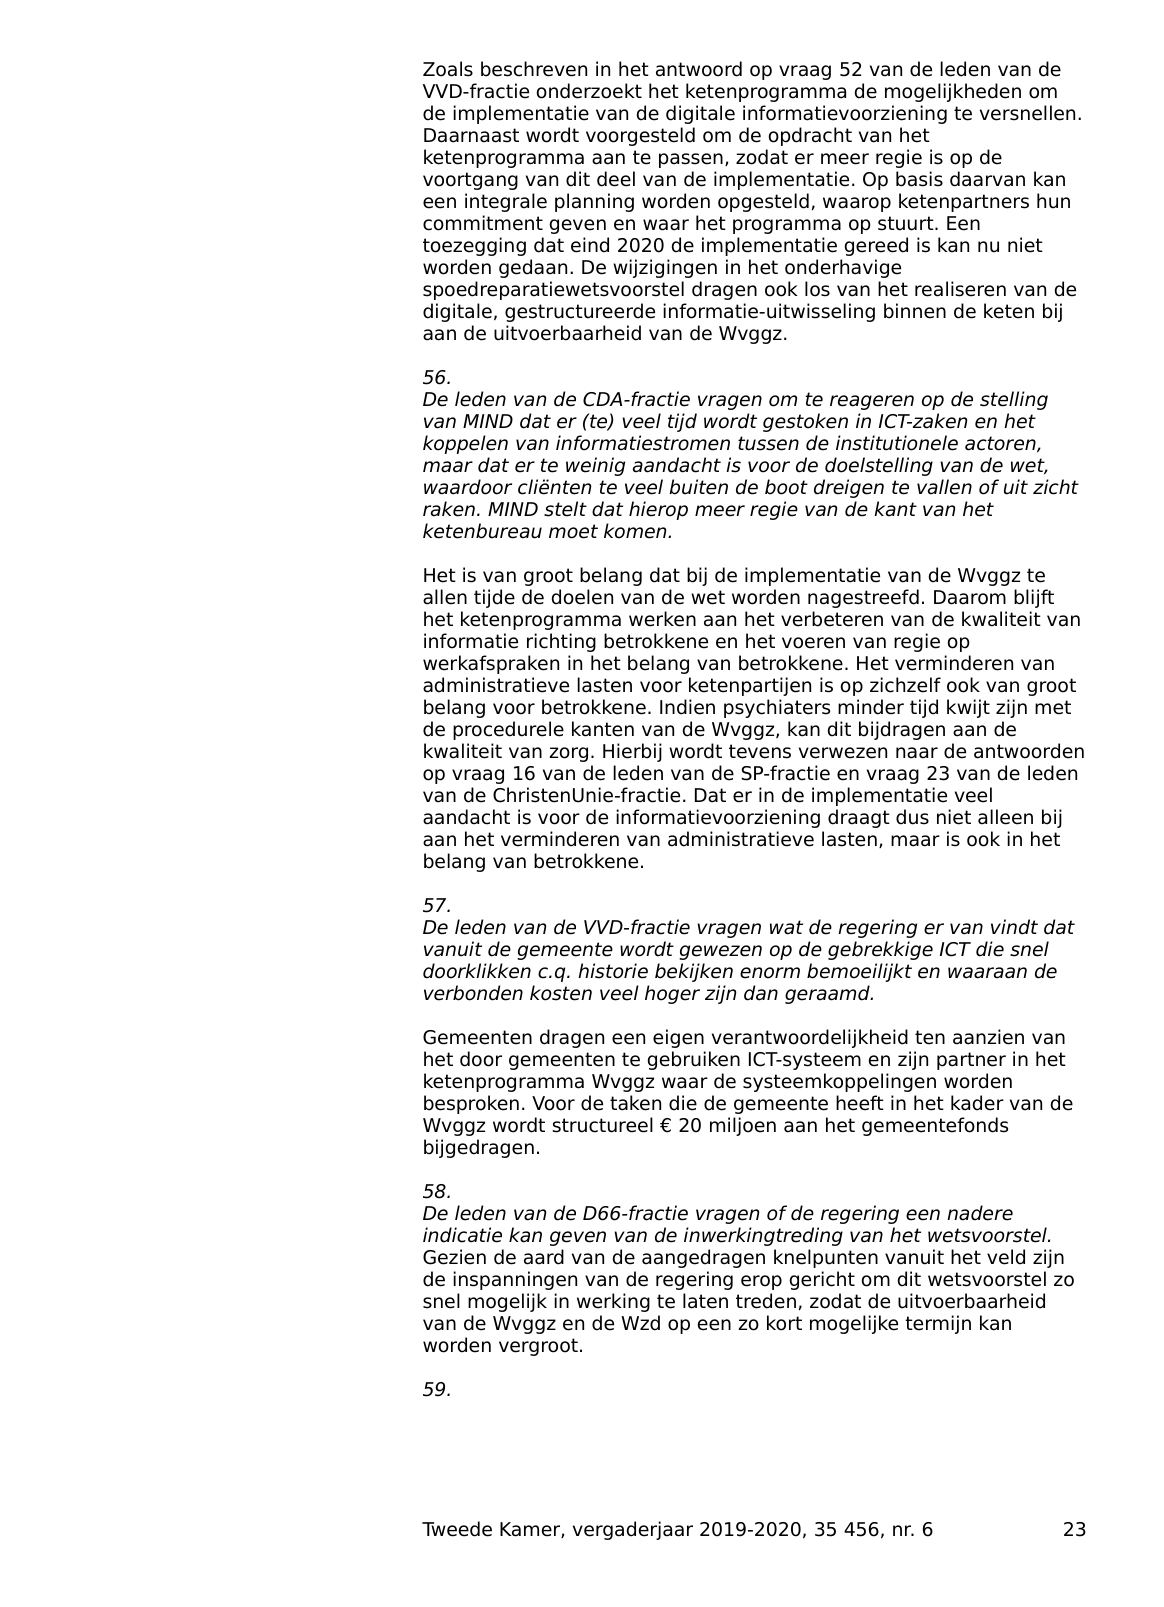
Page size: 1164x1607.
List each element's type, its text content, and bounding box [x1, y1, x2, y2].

text Gezien de aard van de aangedragen knelpunten vanuit het veld zijn de inspanningen van de regering erop gericht om dit wetsvoorstel zo snel mogelijk in werking te laten treden, zodat de uitvoerbaarheid van de Wvggz en de Wzd op een zo kort mogelijke termijn kan worden vergroot. [422, 1247, 1087, 1357]
text 56. [422, 367, 1087, 389]
text Het is van groot belang dat bij de implementatie van de Wvggz te allen tijde de doelen van de wet worden nagestreefd. Daarom blijft het ketenprogramma werken aan het verbeteren van de kwaliteit van informatie richting betrokkene en het voeren van regie op werkafspraken in het belang van betrokkene. Het verminderen van administratieve lasten voor ketenpartijen is op zichzelf ook van groot belang voor betrokkene. Indien psychiaters minder tijd kwijt zijn met de procedurele kanten van de Wvggz, kan dit bijdragen aan de kwaliteit van zorg. Hierbij wordt tevens verwezen naar de antwoorden op vraag 16 van de leden van de SP-fractie en vraag 23 van de leden van de ChristenUnie-fractie. Dat er in de implementatie veel aandacht is voor de informatievoorziening draagt dus niet alleen bij aan het verminderen van administratieve lasten, maar is ook in het belang van betrokkene. [422, 565, 1087, 873]
text Gemeenten dragen een eigen verantwoordelijkheid ten aanzien van het door gemeenten te gebruiken ICT-systeem en zijn partner in het ketenprogramma Wvggz waar de systeemkoppelingen worden besproken. Voor de taken die de gemeente heeft in het kader van de Wvggz wordt structureel € 20 miljoen aan het gemeentefonds bijgedragen. [422, 1027, 1087, 1159]
text De leden van de D66-fractie vragen of de regering een nadere indicatie kan geven van de inwerkingtreding van het wetsvoorstel. [422, 1203, 1087, 1247]
text Zoals beschreven in het antwoord op vraag 52 van de leden van de VVD-fractie onderzoekt het ketenprogramma de mogelijkheden om de implementatie van de digitale informatievoorziening te versnellen. Daarnaast wordt voorgesteld om de opdracht van het ketenprogramma aan te passen, zodat er meer regie is op de voortgang van dit deel van de implementatie. Op basis daarvan kan een integrale planning worden opgesteld, waarop ketenpartners hun commitment geven en waar het programma op stuurt. Een toezegging dat eind 2020 de implementatie gereed is kan nu niet worden gedaan. De wijzigingen in het onderhavige spoedreparatiewetsvoorstel dragen ook los van het realiseren van de digitale, gestructureerde informatie-uitwisseling binnen de keten bij aan de uitvoerbaarheid van de Wvggz. [422, 59, 1087, 345]
text 59. [422, 1379, 1087, 1401]
text 58. [422, 1181, 1087, 1203]
text De leden van de CDA-fractie vragen om te reageren op de stelling van MIND dat er (te) veel tijd wordt gestoken in ICT-zaken en het koppelen van informatiestromen tussen de institutionele actoren, maar dat er te weinig aandacht is voor de doelstelling van de wet, waardoor cliënten te veel buiten de boot dreigen te vallen of uit zicht raken. MIND stelt dat hierop meer regie van de kant van het ketenbureau moet komen. [422, 389, 1087, 543]
text De leden van de VVD-fractie vragen wat de regering er van vindt dat vanuit de gemeente wordt gewezen op de gebrekkige ICT die snel doorklikken c.q. historie bekijken enorm bemoeilijkt en waaraan de verbonden kosten veel hoger zijn dan geraamd. [422, 917, 1087, 1005]
text 57. [422, 895, 1087, 917]
